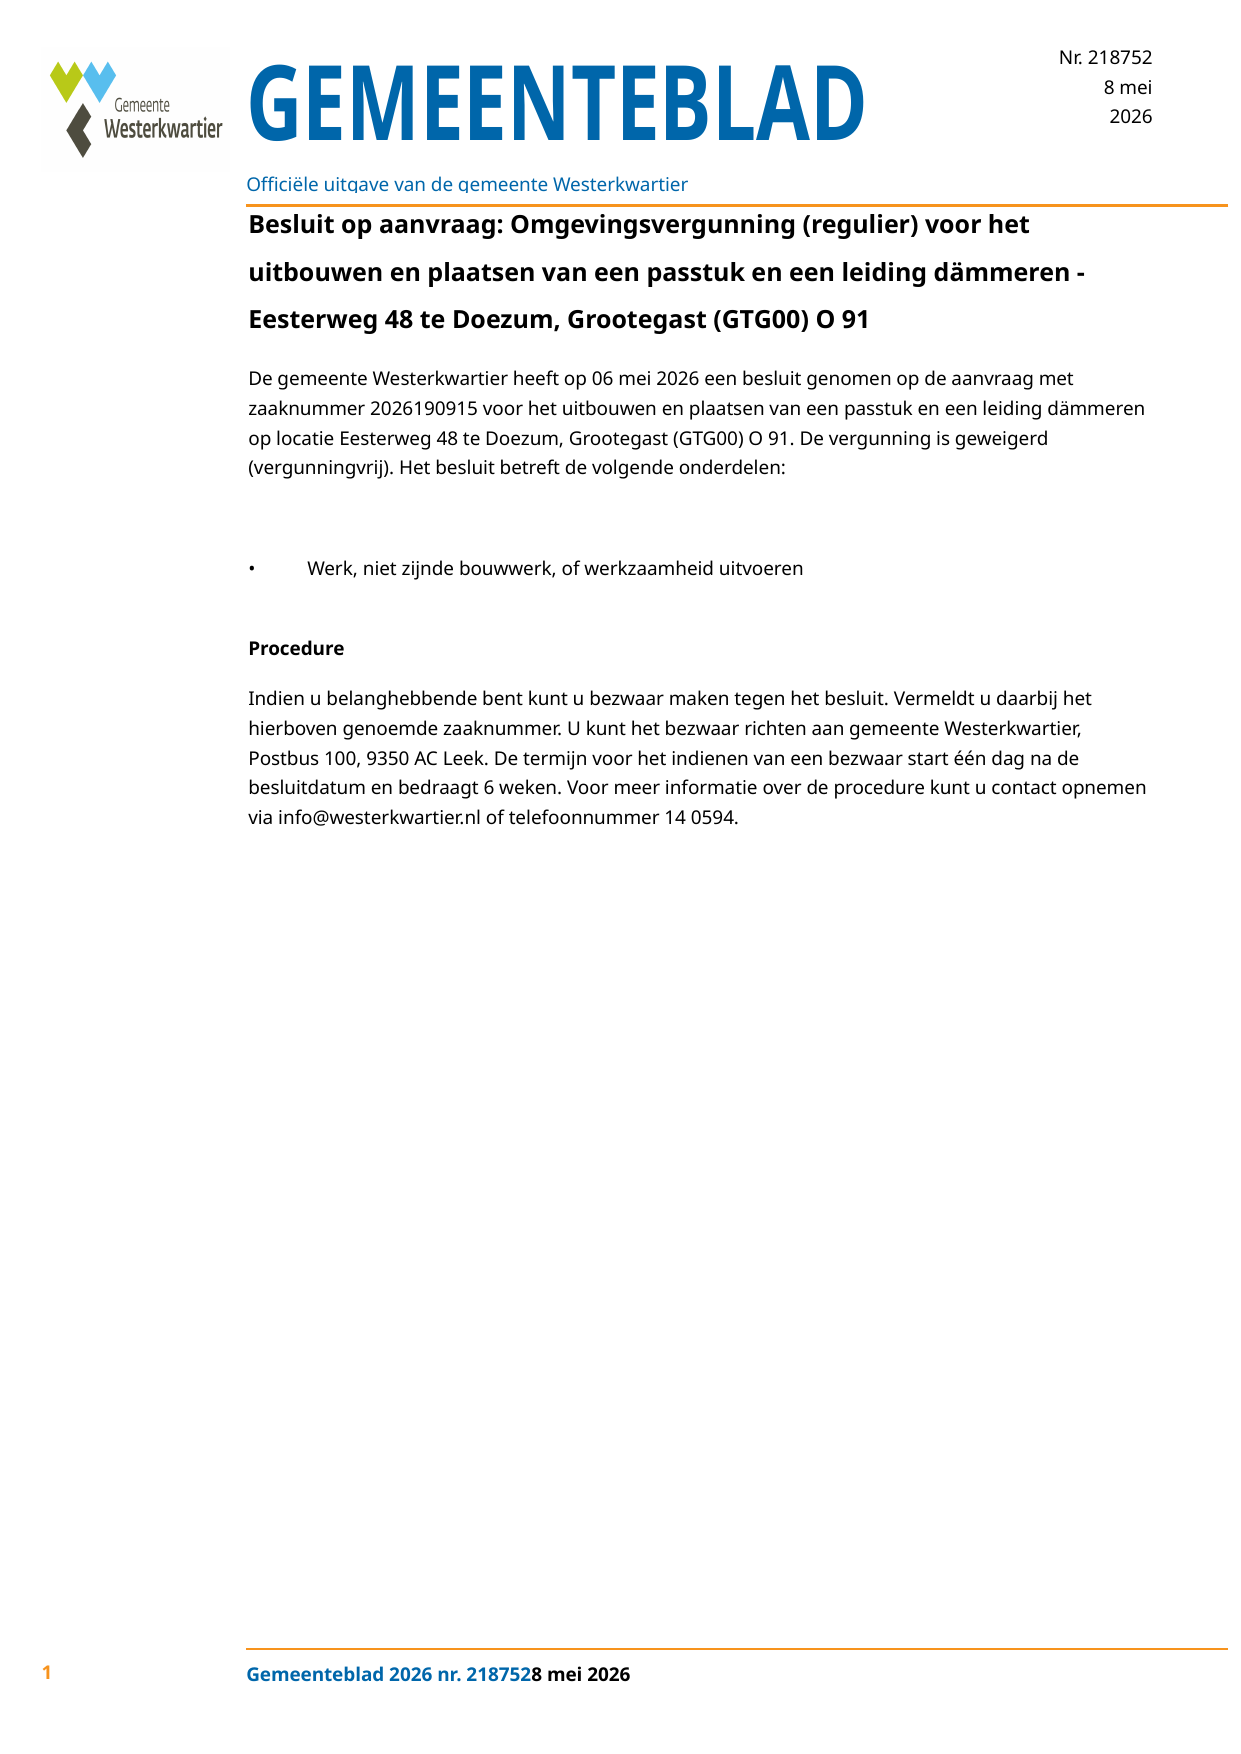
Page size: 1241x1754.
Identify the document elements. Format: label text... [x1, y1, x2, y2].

text De gemeente Westerkwartier heeft op 06 mei 2026 een besluit genomen op de aanvraag met zaaknummer 2026190915 voor het uitbouwen en plaatsen van een passtuk en een leiding dämmeren op locatie Eesterweg 48 te Doezum, Grootegast (GTG00) O 91. De vergunning is geweigerd (vergunningvrij). Het besluit betreft de volgende onderdelen: [248, 366, 1152, 480]
text Indien u belanghebbende bent kunt u bezwaar maken tegen het besluit. Vermeldt u daarbij het hierboven genoemde zaaknummer. U kunt het bezwaar richten aan gemeente Westerkwartier, Postbus 100, 9350 AC Leek. De termijn voor het indienen van een bezwaar start één dag na de besluitdatum en bedraagt 6 weken. Voor meer informatie over de procedure kunt u contact opnemen via info@westerkwartier.nl of telefoonnummer 14 0594. [248, 686, 1152, 829]
text Besluit op aanvraag: Omgevingsvergunning (regulier) voor het uitbouwen en plaatsen van een passtuk en een leiding dämmeren - Eesterweg 48 te Doezum, Grootegast (GTG00) O 91 [248, 207, 1152, 336]
text Procedure [248, 635, 1152, 661]
picture [41, 47, 231, 172]
list Werk, niet zijnde bouwwerk, of werkzaamheid uitvoeren [248, 555, 1152, 581]
